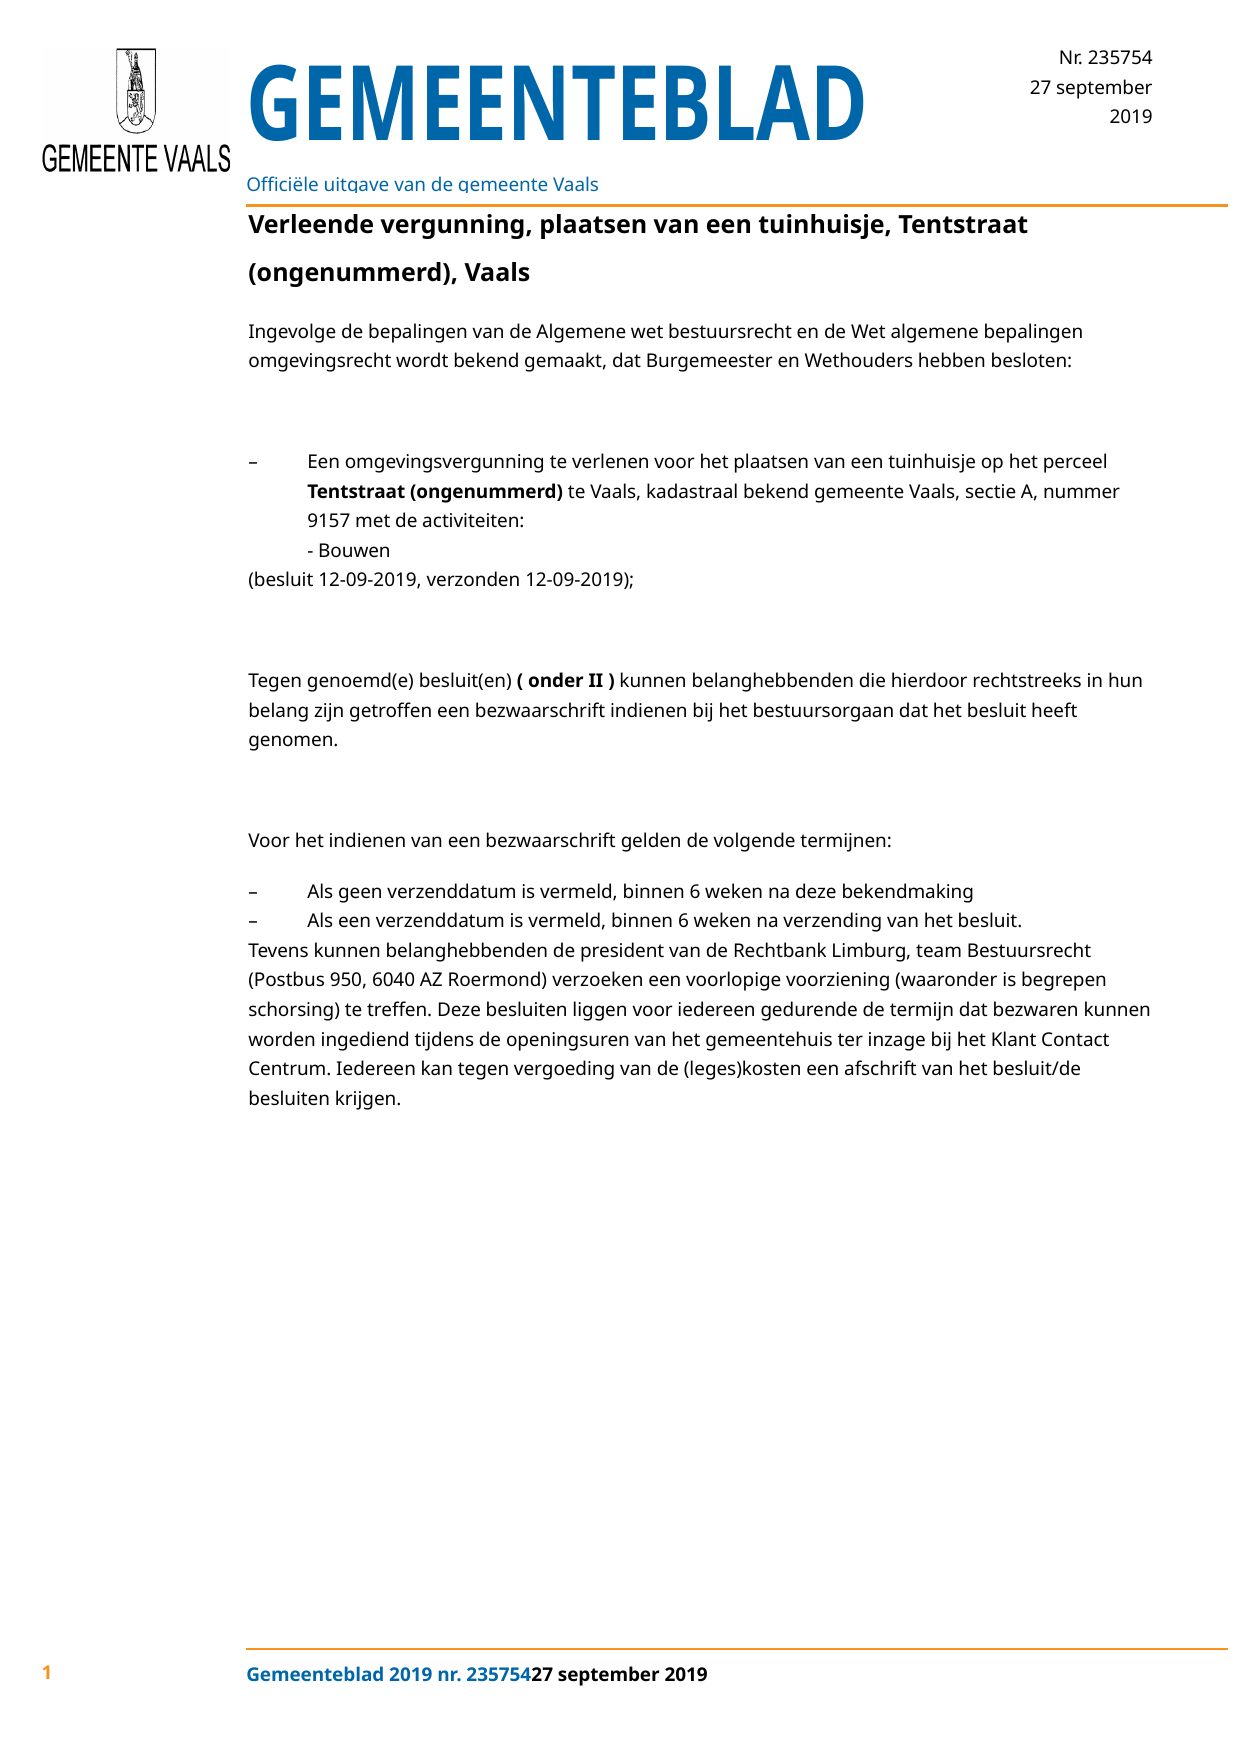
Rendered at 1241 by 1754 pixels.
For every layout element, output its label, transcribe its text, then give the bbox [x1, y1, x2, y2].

list Als een verzenddatum is vermeld, binnen 6 weken na verzending van het besluit. [248, 907, 1152, 933]
text Tegen genoemd(e) besluit(en) ( onder II ) kunnen belanghebbenden die hierdoor rechtstreeks in hun belang zijn getroffen een bezwaarschrift indienen bij het bestuursorgaan dat het besluit heeft genomen. [248, 667, 1152, 752]
text Verleende vergunning, plaatsen van een tuinhuisje, Tentstraat (ongenummerd), Vaals [248, 207, 1152, 288]
list - Bouwen [248, 537, 1152, 563]
picture [41, 47, 231, 172]
text Voor het indienen van een bezwaarschrift gelden de volgende termijnen: [248, 827, 1152, 853]
text (besluit 12-09-2019, verzonden 12-09-2019); [248, 567, 1152, 592]
list Als geen verzenddatum is vermeld, binnen 6 weken na deze bekendmaking [248, 878, 1152, 904]
list Een omgevingsvergunning te verlenen voor het plaatsen van een tuinhuisje op het perceel Tentstraat (ongenummerd) te Vaals, kadastraal bekend gemeente Vaals, sectie A, nummer 9157 met de activiteiten: [248, 448, 1152, 533]
text Ingevolge de bepalingen van de Algemene wet bestuursrecht en de Wet algemene bepalingen omgevingsrecht wordt bekend gemaakt, dat Burgemeester en Wethouders hebben besloten: [248, 318, 1152, 373]
text Tevens kunnen belanghebbenden de president van de Rechtbank Limburg, team Bestuursrecht (Postbus 950, 6040 AZ Roermond) verzoeken een voorlopige voorziening (waaronder is begrepen schorsing) te treffen. Deze besluiten liggen voor iedereen gedurende de termijn dat bezwaren kunnen worden ingediend tijdens de openingsuren van het gemeentehuis ter inzage bij het Klant Contact Centrum. Iedereen kan tegen vergoeding van de (leges)kosten een afschrift van het besluit/de besluiten krijgen. [248, 937, 1152, 1111]
